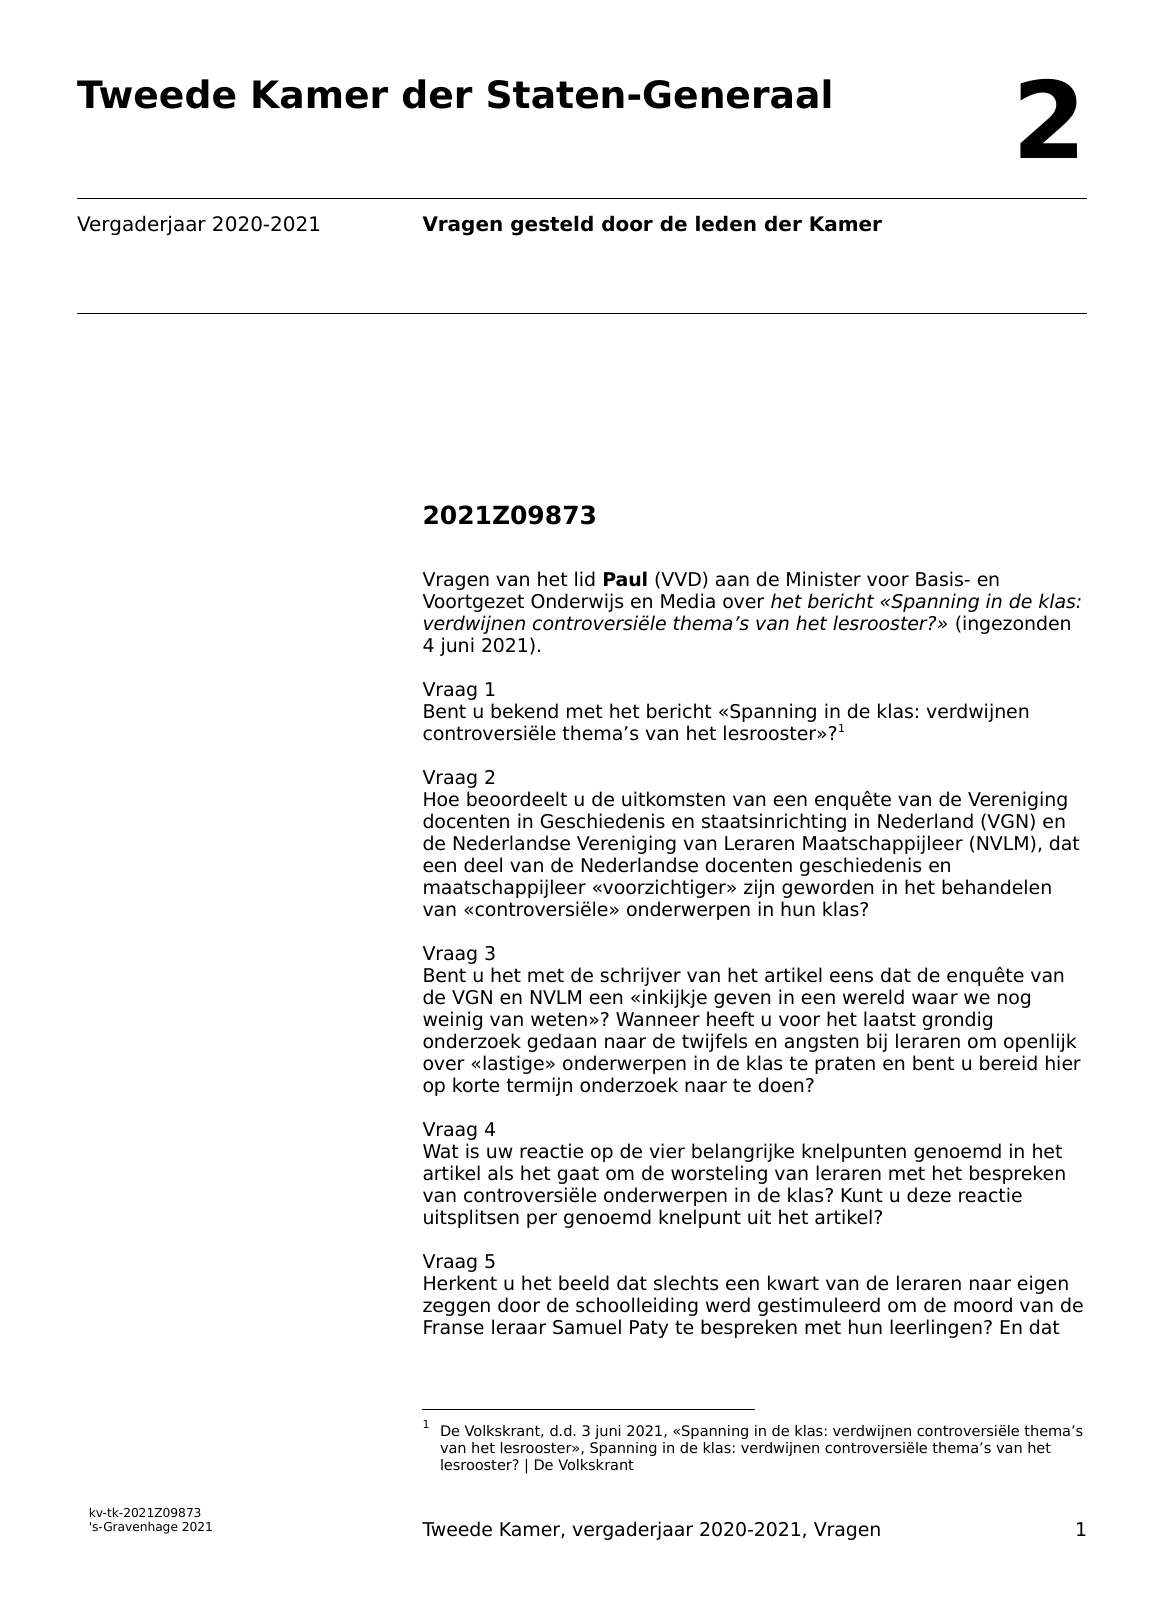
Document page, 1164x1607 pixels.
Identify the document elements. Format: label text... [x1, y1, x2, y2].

text Bent u bekend met het bericht «Spanning in de klas: verdwijnen controversiële thema’s van het lesrooster»? [422, 701, 1087, 745]
text kv-tk-2021Z09873 [88, 1506, 323, 1520]
text Wat is uw reactie op de vier belangrijke knelpunten genoemd in het artikel als het gaat om de worsteling van leraren met het bespreken van controversiële onderwerpen in de klas? Kunt u deze reactie uitsplitsen per genoemd knelpunt uit het artikel? [422, 1141, 1087, 1229]
text Vraag 5 [422, 1251, 1087, 1273]
text Vraag 3 [422, 943, 1087, 965]
table_header Tweede Kamer der Staten-Generaal [77, 59, 886, 198]
text Vragen van het lid Paul (VVD) aan de Minister voor Basis- en Voortgezet Onderwijs en Media over het bericht «Spanning in de klas: verdwijnen controversiële thema’s van het lesrooster?» (ingezonden 4 juni 2021). [422, 569, 1087, 657]
table_cell Vergaderjaar 2020-2021 [77, 199, 422, 313]
table_header 2 [886, 59, 1087, 198]
text Vraag 2 [422, 767, 1087, 789]
text Vraag 4 [422, 1119, 1087, 1141]
table_cell Vragen gesteld door de leden der Kamer [422, 199, 1087, 313]
text Vraag 1 [422, 679, 1087, 701]
text 's-Gravenhage 2021 [88, 1520, 323, 1534]
text De Volkskrant, d.d. 3 juni 2021, «Spanning in de klas: verdwijnen controversiële thema’s van het lesrooster», Spanning in de klas: verdwijnen controversiële thema’s van het lesrooster? | De Volkskrant [422, 1418, 1087, 1474]
text 2021Z09873 [422, 501, 1087, 531]
text Bent u het met de schrijver van het artikel eens dat de enquête van de VGN en NVLM een «inkijkje geven in een wereld waar we nog weinig van weten»? Wanneer heeft u voor het laatst grondig onderzoek gedaan naar de twijfels en angsten bij leraren om openlijk over «lastige» onderwerpen in de klas te praten en bent u bereid hier op korte termijn onderzoek naar te doen? [422, 965, 1087, 1097]
text Hoe beoordeelt u de uitkomsten van een enquête van de Vereniging docenten in Geschiedenis en staatsinrichting in Nederland (VGN) en de Nederlandse Vereniging van Leraren Maatschappijleer (NVLM), dat een deel van de Nederlandse docenten geschiedenis en maatschappijleer «voorzichtiger» zijn geworden in het behandelen van «controversiële» onderwerpen in hun klas? [422, 789, 1087, 921]
text Herkent u het beeld dat slechts een kwart van de leraren naar eigen zeggen door de schoolleiding werd gestimuleerd om de moord van de Franse leraar Samuel Paty te bespreken met hun leerlingen? En dat [422, 1273, 1087, 1339]
